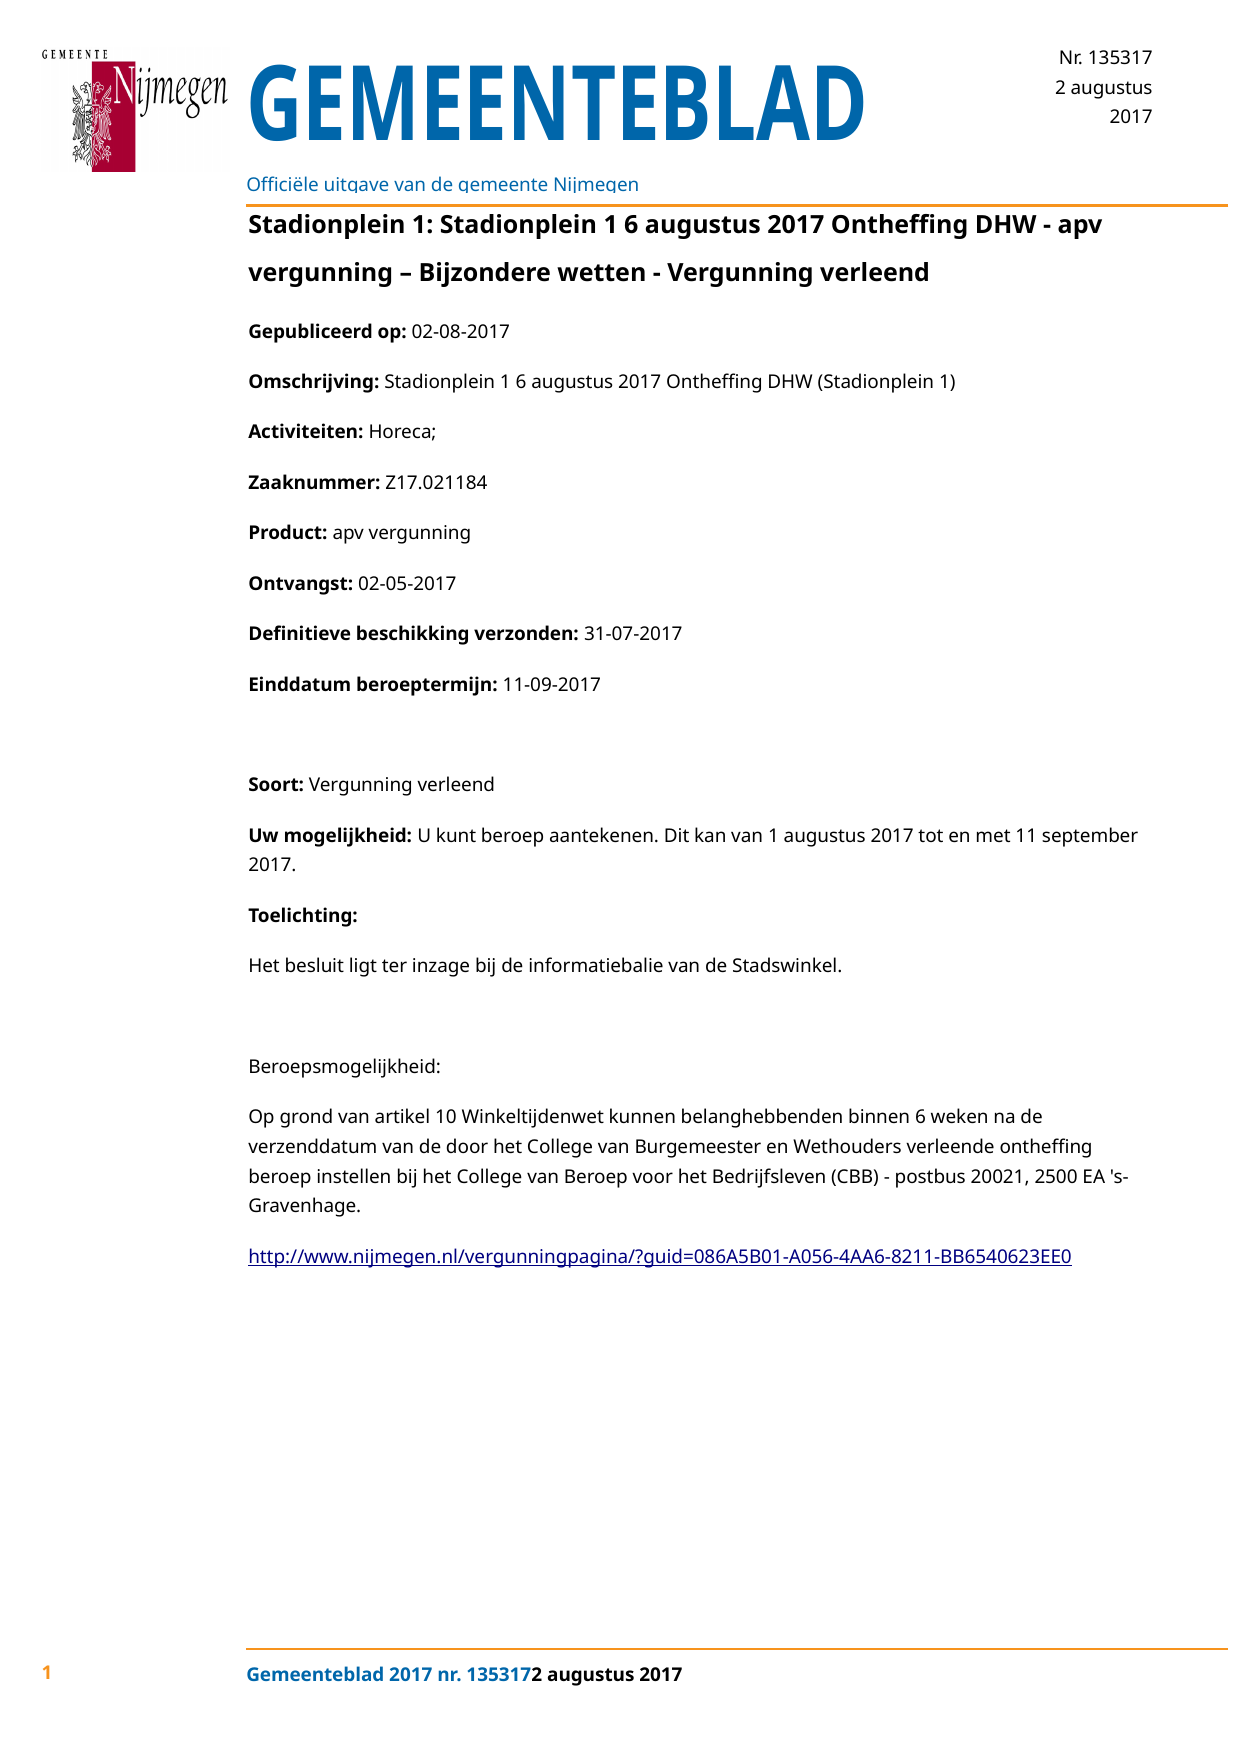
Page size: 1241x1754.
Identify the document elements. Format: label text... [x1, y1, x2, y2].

text Activiteiten: Horeca; [248, 419, 1152, 444]
text Definitieve beschikking verzonden: 31-07-2017 [248, 620, 1152, 646]
text Stadionplein 1: Stadionplein 1 6 augustus 2017 Ontheffing DHW - apv vergunning – Bijzondere wetten - Vergunning verleend [248, 207, 1152, 288]
text Het besluit ligt ter inzage bij de informatiebalie van de Stadswinkel. [248, 952, 1152, 978]
text Zaaknummer: Z17.021184 [248, 469, 1152, 495]
text Ontvangst: 02-05-2017 [248, 570, 1152, 596]
text Product: apv vergunning [248, 519, 1152, 545]
text http://www.nijmegen.nl/vergunningpagina/?guid=086A5B01-A056-4AA6-8211-BB6540623EE0 [248, 1243, 1152, 1269]
text Gepubliceerd op: 02-08-2017 [248, 318, 1152, 344]
text Soort: Vergunning verleend [248, 772, 1152, 797]
text Op grond van artikel 10 Winkeltijdenwet kunnen belanghebbenden binnen 6 weken na de verzenddatum van de door het College van Burgemeester en Wethouders verleende ontheffing beroep instellen bij het College van Beroep voor het Bedrijfsleven (CBB) - postbus 20021, 2500 EA 's-Gravenhage. [248, 1104, 1152, 1218]
text Toelichting: [248, 902, 1152, 928]
picture [41, 47, 231, 172]
text Einddatum beroeptermijn: 11-09-2017 [248, 671, 1152, 697]
text Beroepsmogelijkheid: [248, 1053, 1152, 1079]
text Omschrijving: Stadionplein 1 6 augustus 2017 Ontheffing DHW (Stadionplein 1) [248, 368, 1152, 394]
text Uw mogelijkheid: U kunt beroep aantekenen. Dit kan van 1 augustus 2017 tot en met 11 september 2017. [248, 822, 1152, 877]
